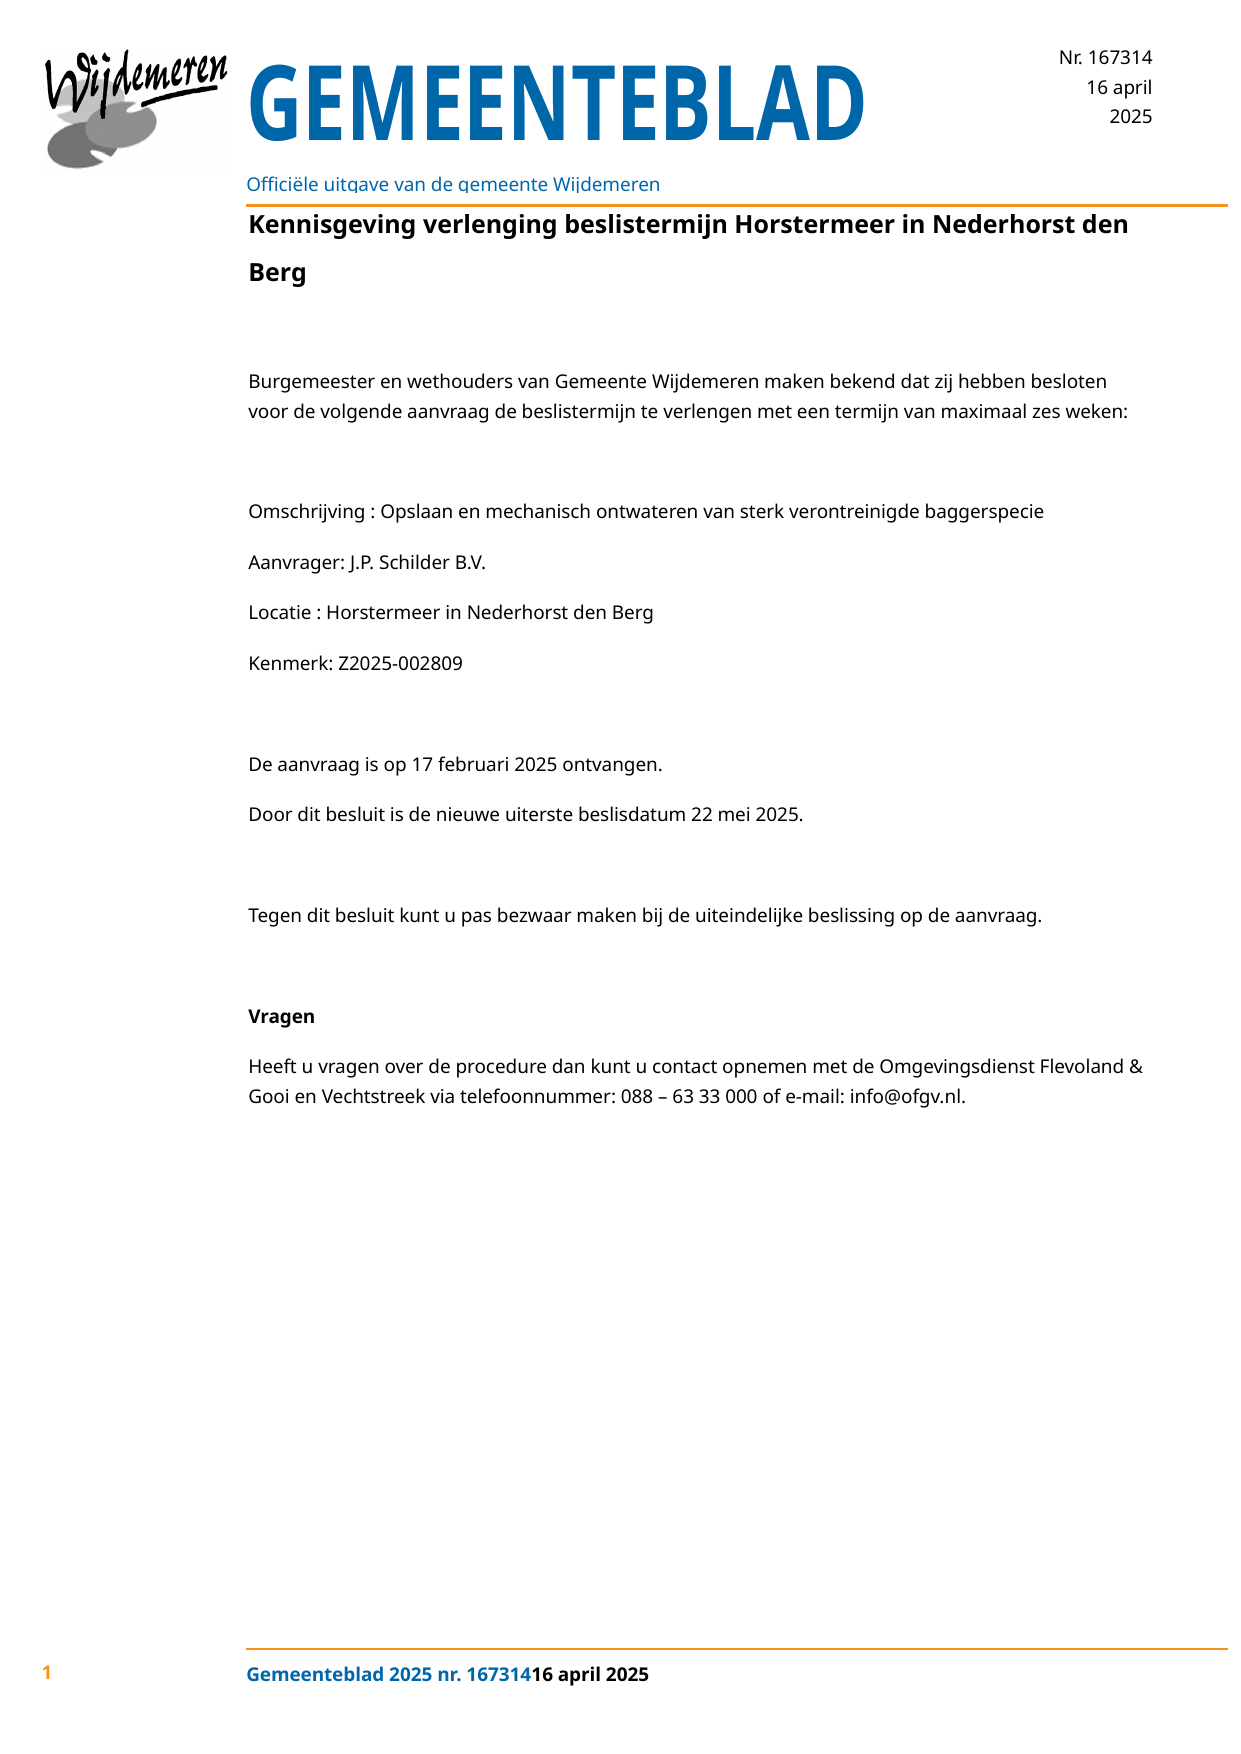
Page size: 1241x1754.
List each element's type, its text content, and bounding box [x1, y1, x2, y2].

text Heeft u vragen over de procedure dan kunt u contact opnemen met de Omgevingsdienst Flevoland & Gooi en Vechtstreek via telefoonnummer: 088 – 63 33 000 of e-mail: info@ofgv.nl. [248, 1053, 1152, 1109]
text Kenmerk: Z2025-002809 [248, 650, 1152, 676]
text Omschrijving : Opslaan en mechanisch ontwateren van sterk verontreinigde baggerspecie [248, 499, 1152, 524]
text Aanvrager: J.P. Schilder B.V. [248, 549, 1152, 575]
text De aanvraag is op 17 februari 2025 ontvangen. [248, 751, 1152, 777]
text Tegen dit besluit kunt u pas bezwaar maken bij de uiteindelijke beslissing op de aanvraag. [248, 902, 1152, 928]
text Locatie : Horstermeer in Nederhorst den Berg [248, 599, 1152, 625]
text Door dit besluit is de nieuwe uiterste beslisdatum 22 mei 2025. [248, 801, 1152, 827]
text Vragen [248, 1003, 1152, 1029]
picture [41, 47, 231, 172]
text Burgemeester en wethouders van Gemeente Wijdemeren maken bekend dat zij hebben besloten voor de volgende aanvraag de beslistermijn te verlengen met een termijn van maximaal zes weken: [248, 368, 1152, 424]
text Kennisgeving verlenging beslistermijn Horstermeer in Nederhorst den Berg [248, 207, 1152, 288]
